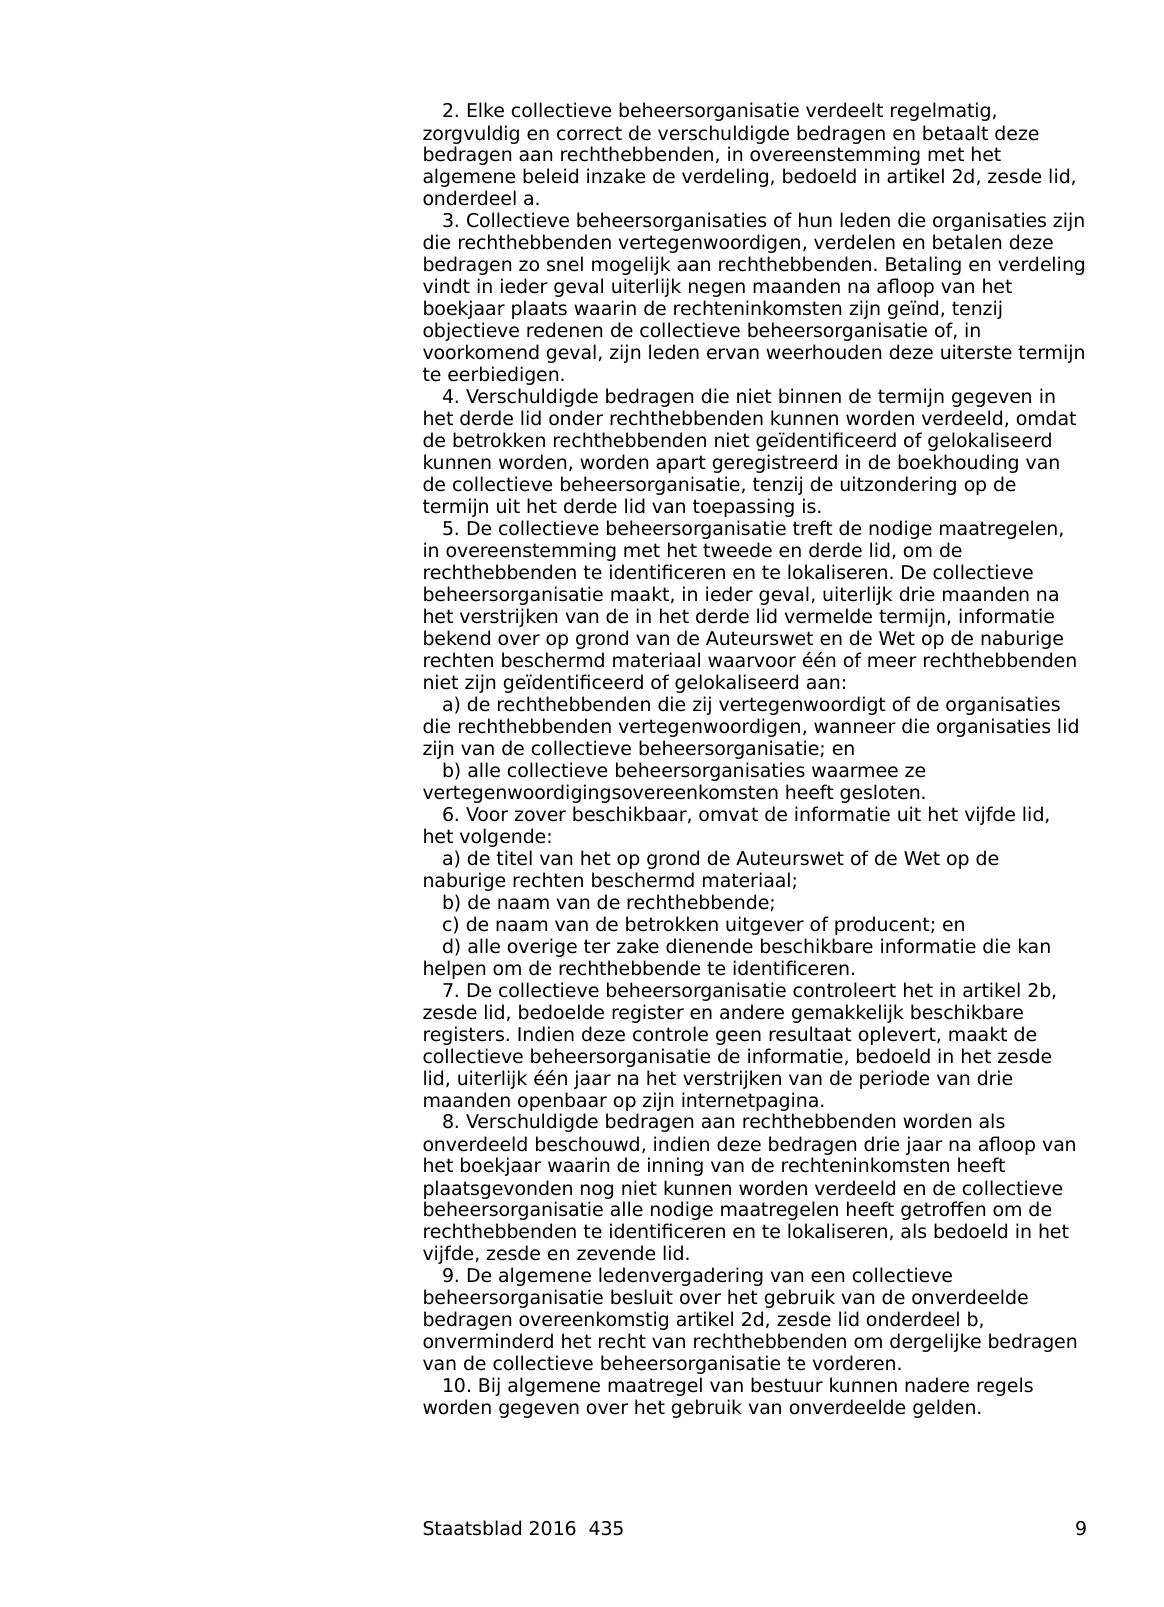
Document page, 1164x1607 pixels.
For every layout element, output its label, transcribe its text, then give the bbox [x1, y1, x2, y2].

text 2. Elke collectieve beheersorganisatie verdeelt regelmatig, zorgvuldig en correct de verschuldigde bedragen en betaalt deze bedragen aan rechthebbenden, in overeenstemming met het algemene beleid inzake de verdeling, bedoeld in artikel 2d, zesde lid, onderdeel a. [422, 100, 1087, 210]
text 3. Collectieve beheersorganisaties of hun leden die organisaties zijn die rechthebbenden vertegenwoordigen, verdelen en betalen deze bedragen zo snel mogelijk aan rechthebbenden. Betaling en verdeling vindt in ieder geval uiterlijk negen maanden na afloop van het boekjaar plaats waarin de rechteninkomsten zijn geïnd, tenzij objectieve redenen de collectieve beheersorganisatie of, in voorkomend geval, zijn leden ervan weerhouden deze uiterste termijn te eerbiedigen. [422, 210, 1087, 386]
text b) de naam van de rechthebbende; [422, 892, 1087, 914]
text b) alle collectieve beheersorganisaties waarmee ze vertegenwoordigingsovereenkomsten heeft gesloten. [422, 760, 1087, 804]
text 10. Bij algemene maatregel van bestuur kunnen nadere regels worden gegeven over het gebruik van onverdeelde gelden. [422, 1375, 1087, 1419]
text a) de rechthebbenden die zij vertegenwoordigt of de organisaties die rechthebbenden vertegenwoordigen, wanneer die organisaties lid zijn van de collectieve beheersorganisatie; en [422, 694, 1087, 760]
text d) alle overige ter zake dienende beschikbare informatie die kan helpen om de rechthebbende te identificeren. [422, 936, 1087, 979]
text c) de naam van de betrokken uitgever of producent; en [422, 914, 1087, 936]
text 8. Verschuldigde bedragen aan rechthebbenden worden als onverdeeld beschouwd, indien deze bedragen drie jaar na afloop van het boekjaar waarin de inning van de rechteninkomsten heeft plaatsgevonden nog niet kunnen worden verdeeld en de collectieve beheersorganisatie alle nodige maatregelen heeft getroffen om de rechthebbenden te identificeren en te lokaliseren, als bedoeld in het vijfde, zesde en zevende lid. [422, 1111, 1087, 1265]
text 4. Verschuldigde bedragen die niet binnen de termijn gegeven in het derde lid onder rechthebbenden kunnen worden verdeeld, omdat de betrokken rechthebbenden niet geïdentificeerd of gelokaliseerd kunnen worden, worden apart geregistreerd in de boekhouding van de collectieve beheersorganisatie, tenzij de uitzondering op de termijn uit het derde lid van toepassing is. [422, 386, 1087, 518]
text a) de titel van het op grond de Auteurswet of de Wet op de naburige rechten beschermd materiaal; [422, 848, 1087, 892]
text 9. De algemene ledenvergadering van een collectieve beheersorganisatie besluit over het gebruik van de onverdeelde bedragen overeenkomstig artikel 2d, zesde lid onderdeel b, onverminderd het recht van rechthebbenden om dergelijke bedragen van de collectieve beheersorganisatie te vorderen. [422, 1265, 1087, 1375]
text 6. Voor zover beschikbaar, omvat de informatie uit het vijfde lid, het volgende: [422, 804, 1087, 848]
text 5. De collectieve beheersorganisatie treft de nodige maatregelen, in overeenstemming met het tweede en derde lid, om de rechthebbenden te identificeren en te lokaliseren. De collectieve beheersorganisatie maakt, in ieder geval, uiterlijk drie maanden na het verstrijken van de in het derde lid vermelde termijn, informatie bekend over op grond van de Auteurswet en de Wet op de naburige rechten beschermd materiaal waarvoor één of meer rechthebbenden niet zijn geïdentificeerd of gelokaliseerd aan: [422, 518, 1087, 694]
text 7. De collectieve beheersorganisatie controleert het in artikel 2b, zesde lid, bedoelde register en andere gemakkelijk beschikbare registers. Indien deze controle geen resultaat oplevert, maakt de collectieve beheersorganisatie de informatie, bedoeld in het zesde lid, uiterlijk één jaar na het verstrijken van de periode van drie maanden openbaar op zijn internetpagina. [422, 979, 1087, 1111]
